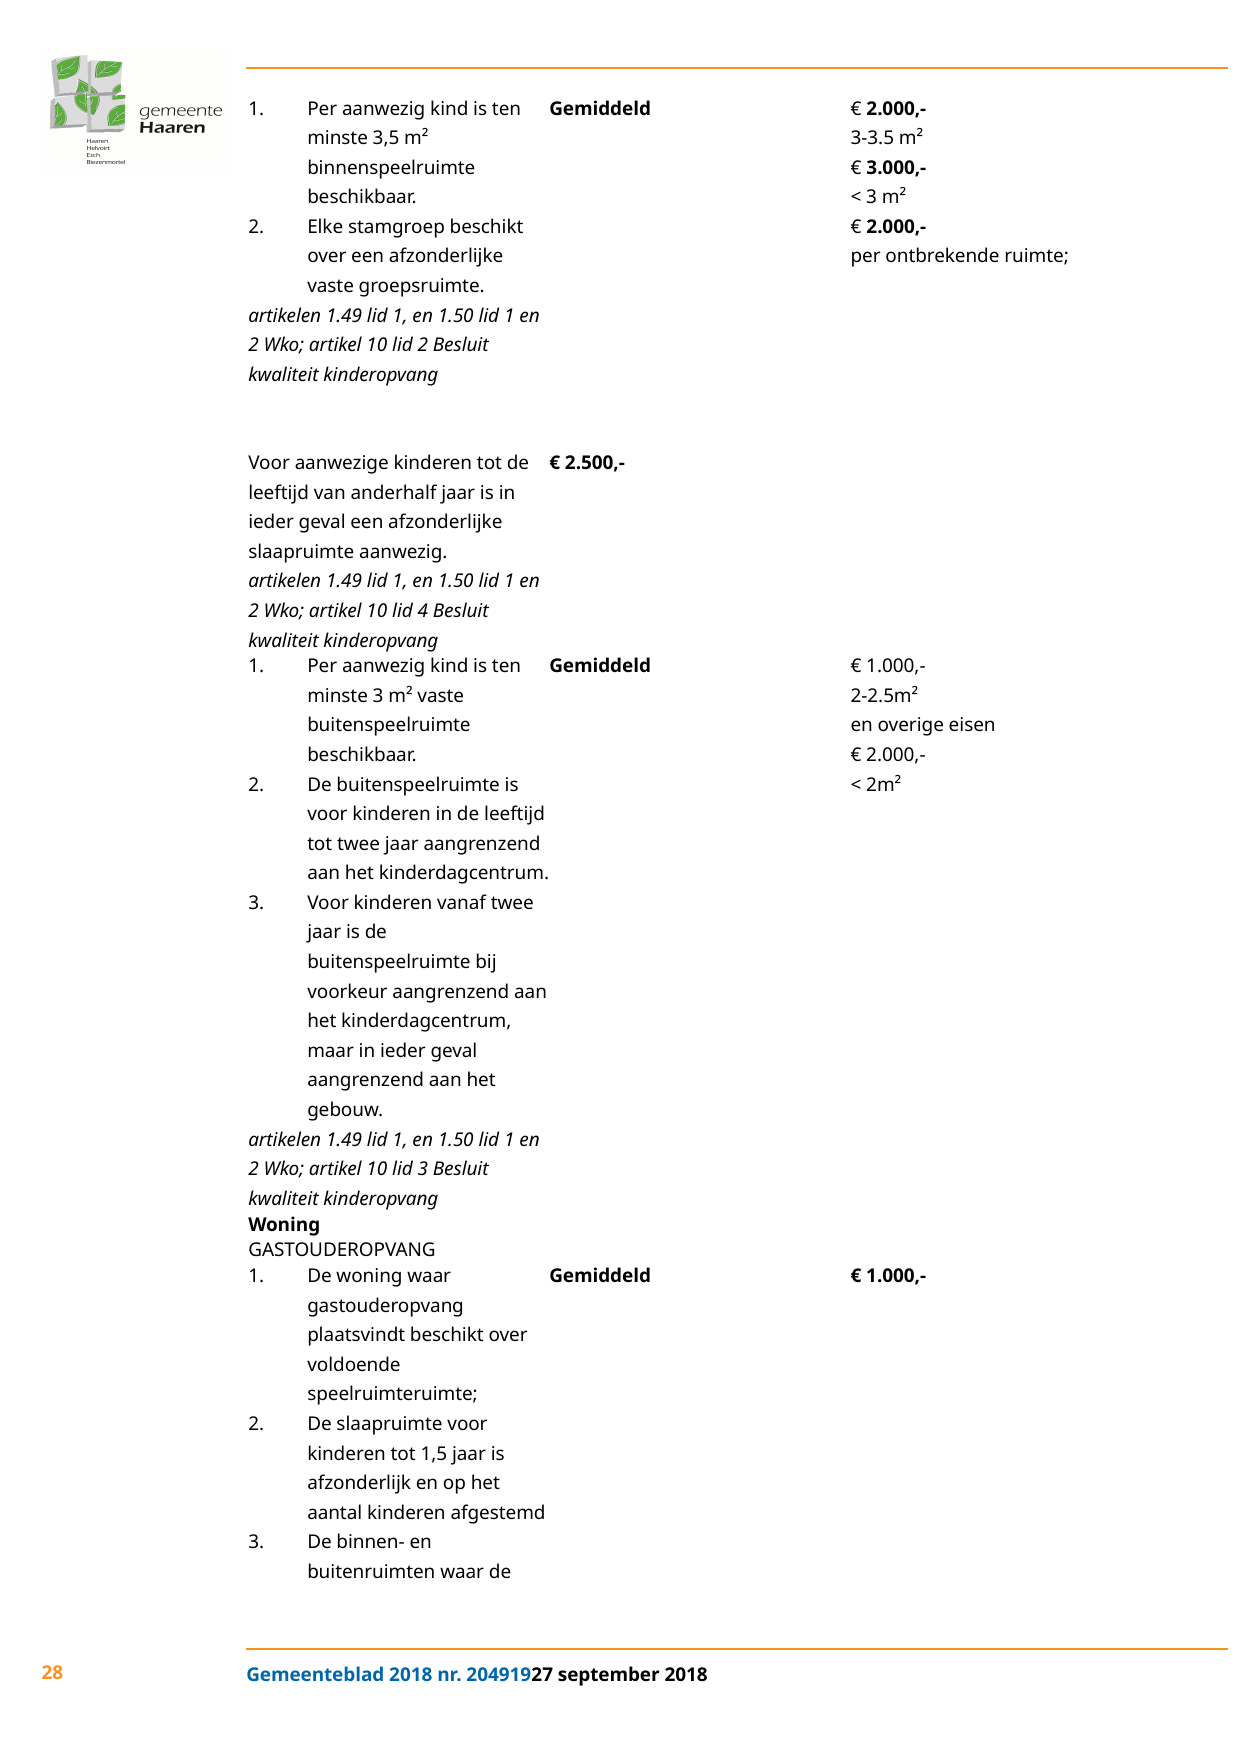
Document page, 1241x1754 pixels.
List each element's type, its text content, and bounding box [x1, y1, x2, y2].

table_cell GASTOUDEROPVANG [248, 1236, 549, 1262]
table_cell Per aanwezig kind is ten minste 3,5 m² binnenspeelruimte beschikbaar. Elke stamgroep beschikt over een afzonderlijke vaste groepsruimte. artikelen 1.49 lid 1, en 1.50 lid 1 en 2 Wko; artikel 10 lid 2 Besluit kwaliteit kinderopvang [248, 95, 549, 387]
table_cell Per aanwezig kind is ten minste 3 m² vaste buitenspeelruimte beschikbaar. De buitenspeelruimte is voor kinderen in de leeftijd tot twee jaar aangrenzend aan het kinderdagcentrum. Voor kinderen vanaf twee jaar is de buitenspeelruimte bij voorkeur aangrenzend aan het kinderdagcentrum, maar in ieder geval aangrenzend aan het gebouw. artikelen 1.49 lid 1, en 1.50 lid 1 en 2 Wko; artikel 10 lid 3 Besluit kwaliteit kinderopvang [248, 653, 549, 1211]
picture [41, 47, 231, 172]
table_cell € 1.000,- [850, 1262, 1152, 1584]
table_cell € 1.000,- 2-2.5m² en overige eisen € 2.000,- < 2m² [850, 653, 1152, 1211]
table_header € 2.500,- [549, 449, 850, 652]
table_cell € 2.000,- 3-3.5 m² € 3.000,- < 3 m² € 2.000,- per ontbrekende ruimte; [850, 95, 1152, 387]
table_cell Gemiddeld [549, 653, 850, 1211]
table_header Voor aanwezige kinderen tot de leeftijd van anderhalf jaar is in ieder geval een afzonderlijke slaapruimte aanwezig. artikelen 1.49 lid 1, en 1.50 lid 1 en 2 Wko; artikel 10 lid 4 Besluit kwaliteit kinderopvang [248, 449, 549, 652]
table_cell De woning waar gastouderopvang plaatsvindt beschikt over voldoende speelruimteruimte; De slaapruimte voor kinderen tot 1,5 jaar is afzonderlijk en op het aantal kinderen afgestemd De binnen- en buitenruimten waar de [248, 1262, 549, 1584]
table_cell Gemiddeld [549, 1262, 850, 1584]
table_cell Woning [248, 1211, 549, 1236]
table_cell Gemiddeld [549, 95, 850, 387]
